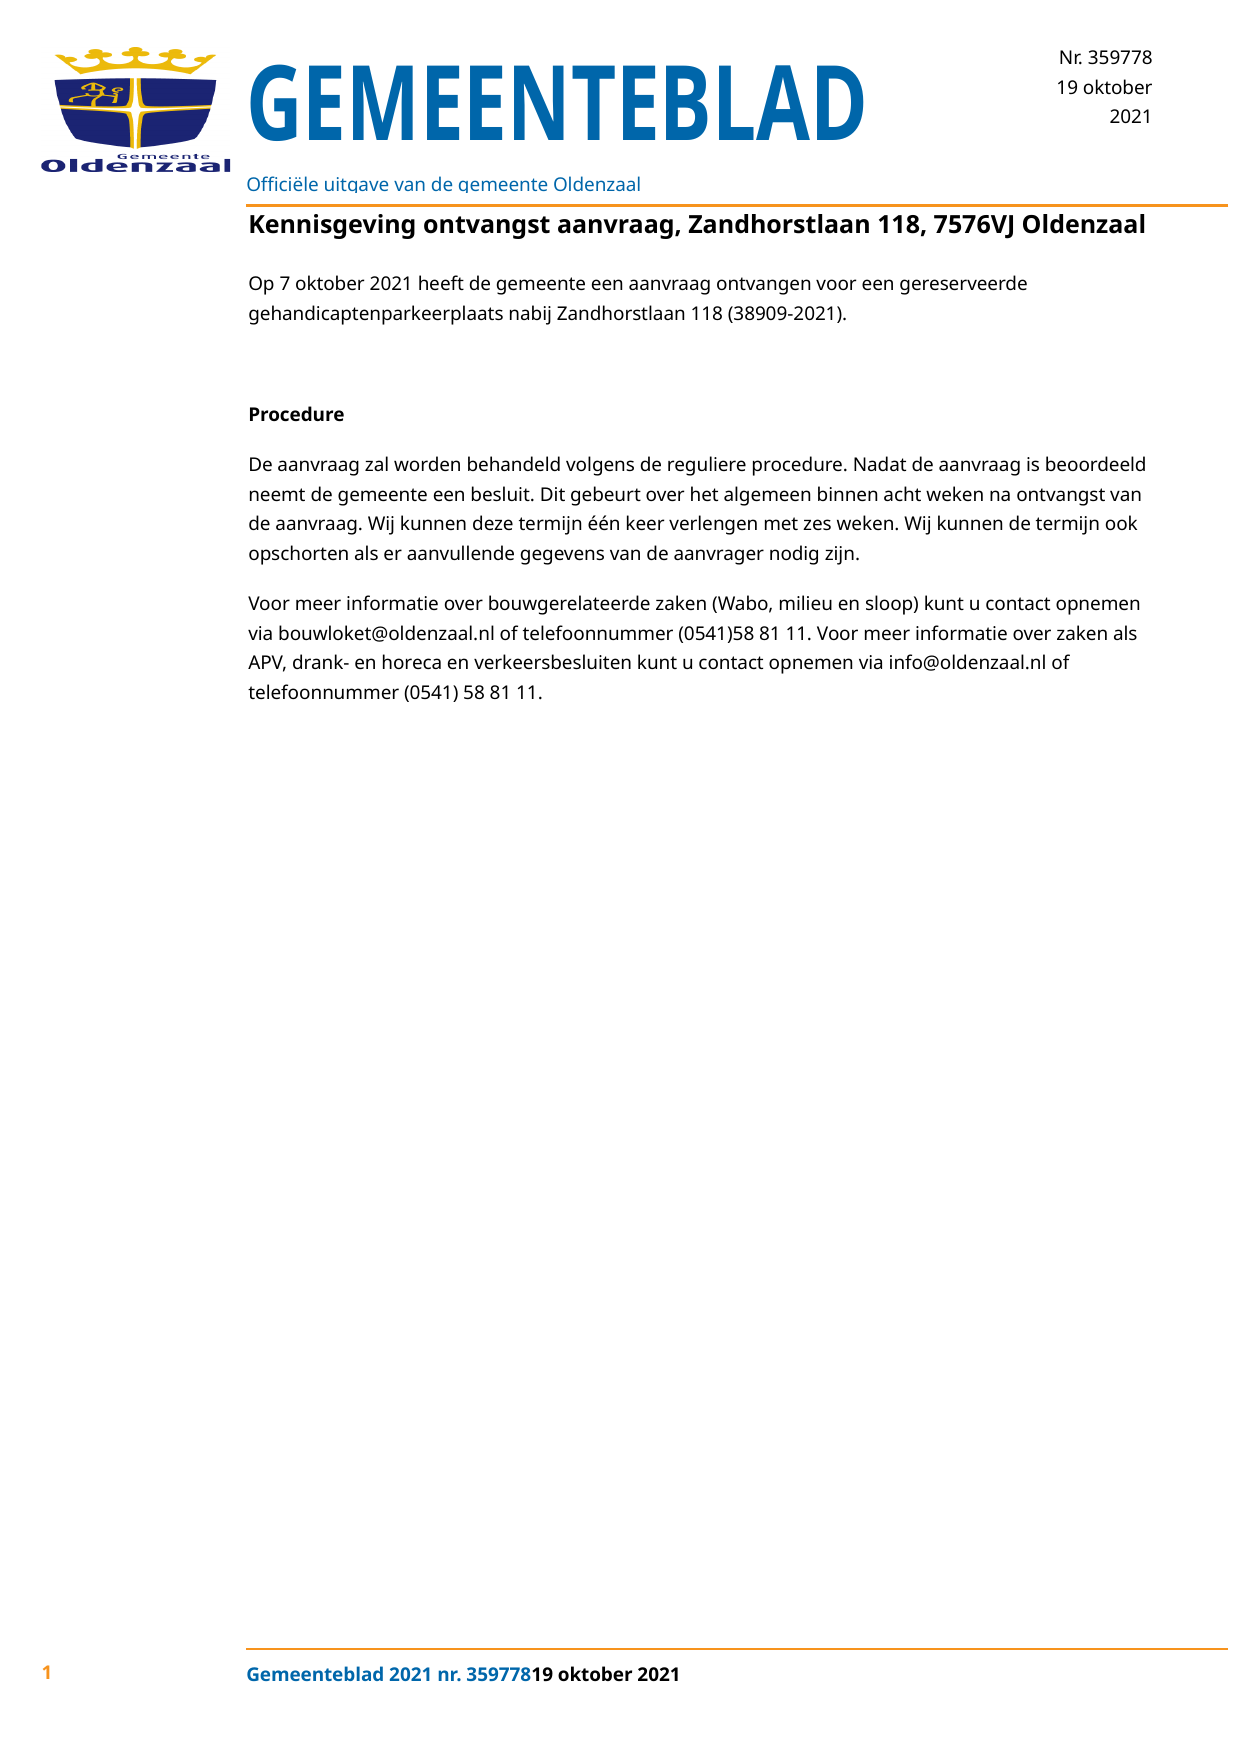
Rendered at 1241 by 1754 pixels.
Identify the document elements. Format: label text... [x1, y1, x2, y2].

text De aanvraag zal worden behandeld volgens de reguliere procedure. Nadat de aanvraag is beoordeeld neemt de gemeente een besluit. Dit gebeurt over het algemeen binnen acht weken na ontvangst van de aanvraag. Wij kunnen deze termijn één keer verlengen met zes weken. Wij kunnen de termijn ook opschorten als er aanvullende gegevens van de aanvrager nodig zijn. [248, 451, 1152, 566]
text Kennisgeving ontvangst aanvraag, Zandhorstlaan 118, 7576VJ Oldenzaal [248, 207, 1152, 241]
picture [41, 47, 231, 172]
text Voor meer informatie over bouwgerelateerde zaken (Wabo, milieu en sloop) kunt u contact opnemen via bouwloket@oldenzaal.nl of telefoonnummer (0541)58 81 11. Voor meer informatie over zaken als APV, drank- en horeca en verkeersbesluiten kunt u contact opnemen via info@oldenzaal.nl of telefoonnummer (0541) 58 81 11. [248, 590, 1152, 705]
text Op 7 oktober 2021 heeft de gemeente een aanvraag ontvangen voor een gereserveerde gehandicaptenparkeerplaats nabij Zandhorstlaan 118 (38909-2021). [248, 270, 1152, 326]
text Procedure [248, 401, 1152, 426]
